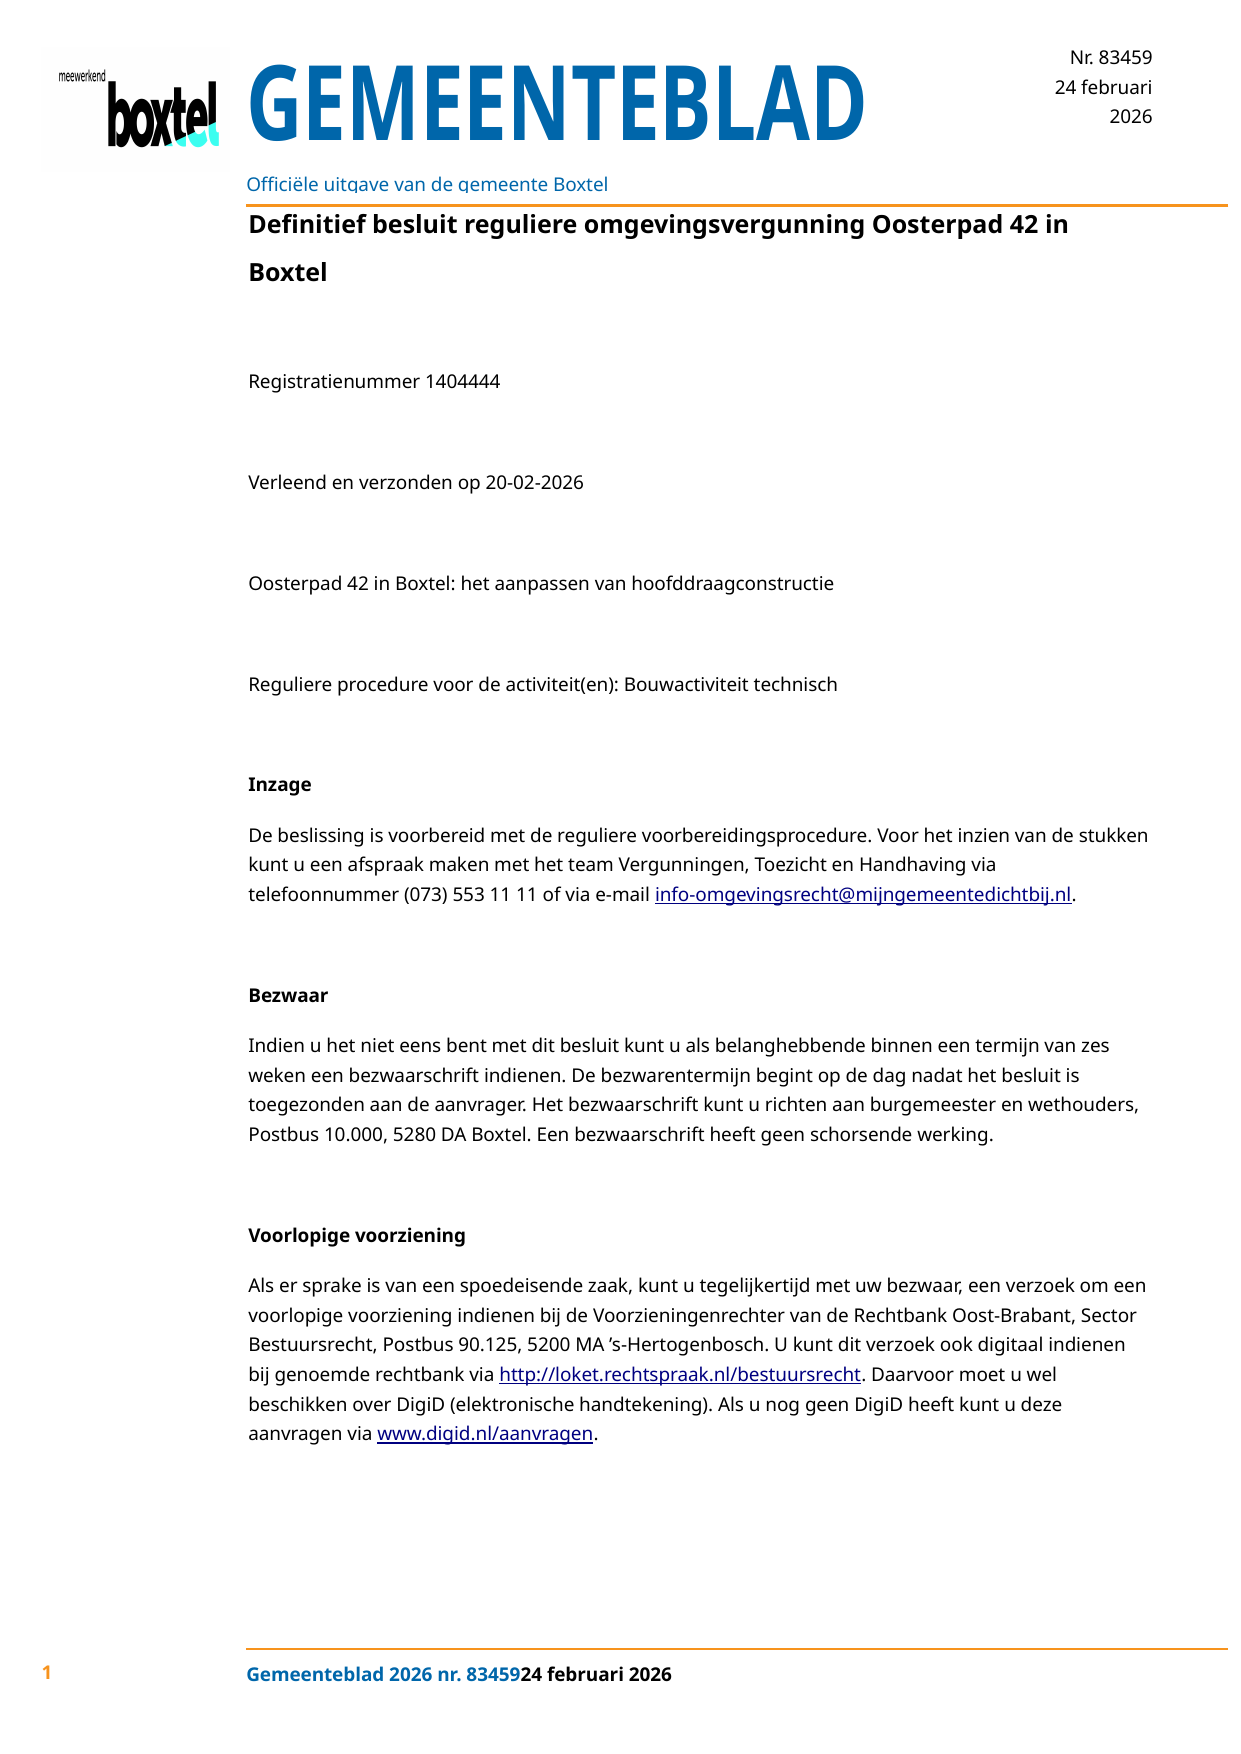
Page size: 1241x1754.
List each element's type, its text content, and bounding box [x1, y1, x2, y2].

text Definitief besluit reguliere omgevingsvergunning Oosterpad 42 in Boxtel [248, 207, 1152, 288]
picture [41, 47, 231, 172]
text Bezwaar [248, 982, 1152, 1008]
text Verleend en verzonden op 20-02-2026 [248, 469, 1152, 495]
text Inzage [248, 772, 1152, 797]
text Als er sprake is van een spoedeisende zaak, kunt u tegelijkertijd met uw bezwaar, een verzoek om een voorlopige voorziening indienen bij de Voorzieningenrechter van de Rechtbank Oost-Brabant, Sector Bestuursrecht, Postbus 90.125, 5200 MA ’s-Hertogenbosch. U kunt dit verzoek ook digitaal indienen bij genoemde rechtbank via http://loket.rechtspraak.nl/bestuursrecht. Daarvoor moet u wel beschikken over DigiD (elektronische handtekening). Als u nog geen DigiD heeft kunt u deze aanvragen via www.digid.nl/aanvragen. [248, 1272, 1152, 1446]
text Reguliere procedure voor de activiteit(en): Bouwactiviteit technisch [248, 671, 1152, 697]
text Indien u het niet eens bent met dit besluit kunt u als belanghebbende binnen een termijn van zes weken een bezwaarschrift indienen. De bezwarentermijn begint op de dag nadat het besluit is toegezonden aan de aanvrager. Het bezwaarschrift kunt u richten aan burgemeester en wethouders, Postbus 10.000, 5280 DA Boxtel. Een bezwaarschrift heeft geen schorsende werking. [248, 1032, 1152, 1147]
text Oosterpad 42 in Boxtel: het aanpassen van hoofddraagconstructie [248, 570, 1152, 596]
text Registratienummer 1404444 [248, 368, 1152, 394]
text Voorlopige voorziening [248, 1222, 1152, 1248]
text De beslissing is voorbereid met de reguliere voorbereidingsprocedure. Voor het inzien van de stukken kunt u een afspraak maken met het team Vergunningen, Toezicht en Handhaving via telefoonnummer (073) 553 11 11 of via e-mail info-omgevingsrecht@mijngemeentedichtbij.nl. [248, 822, 1152, 907]
